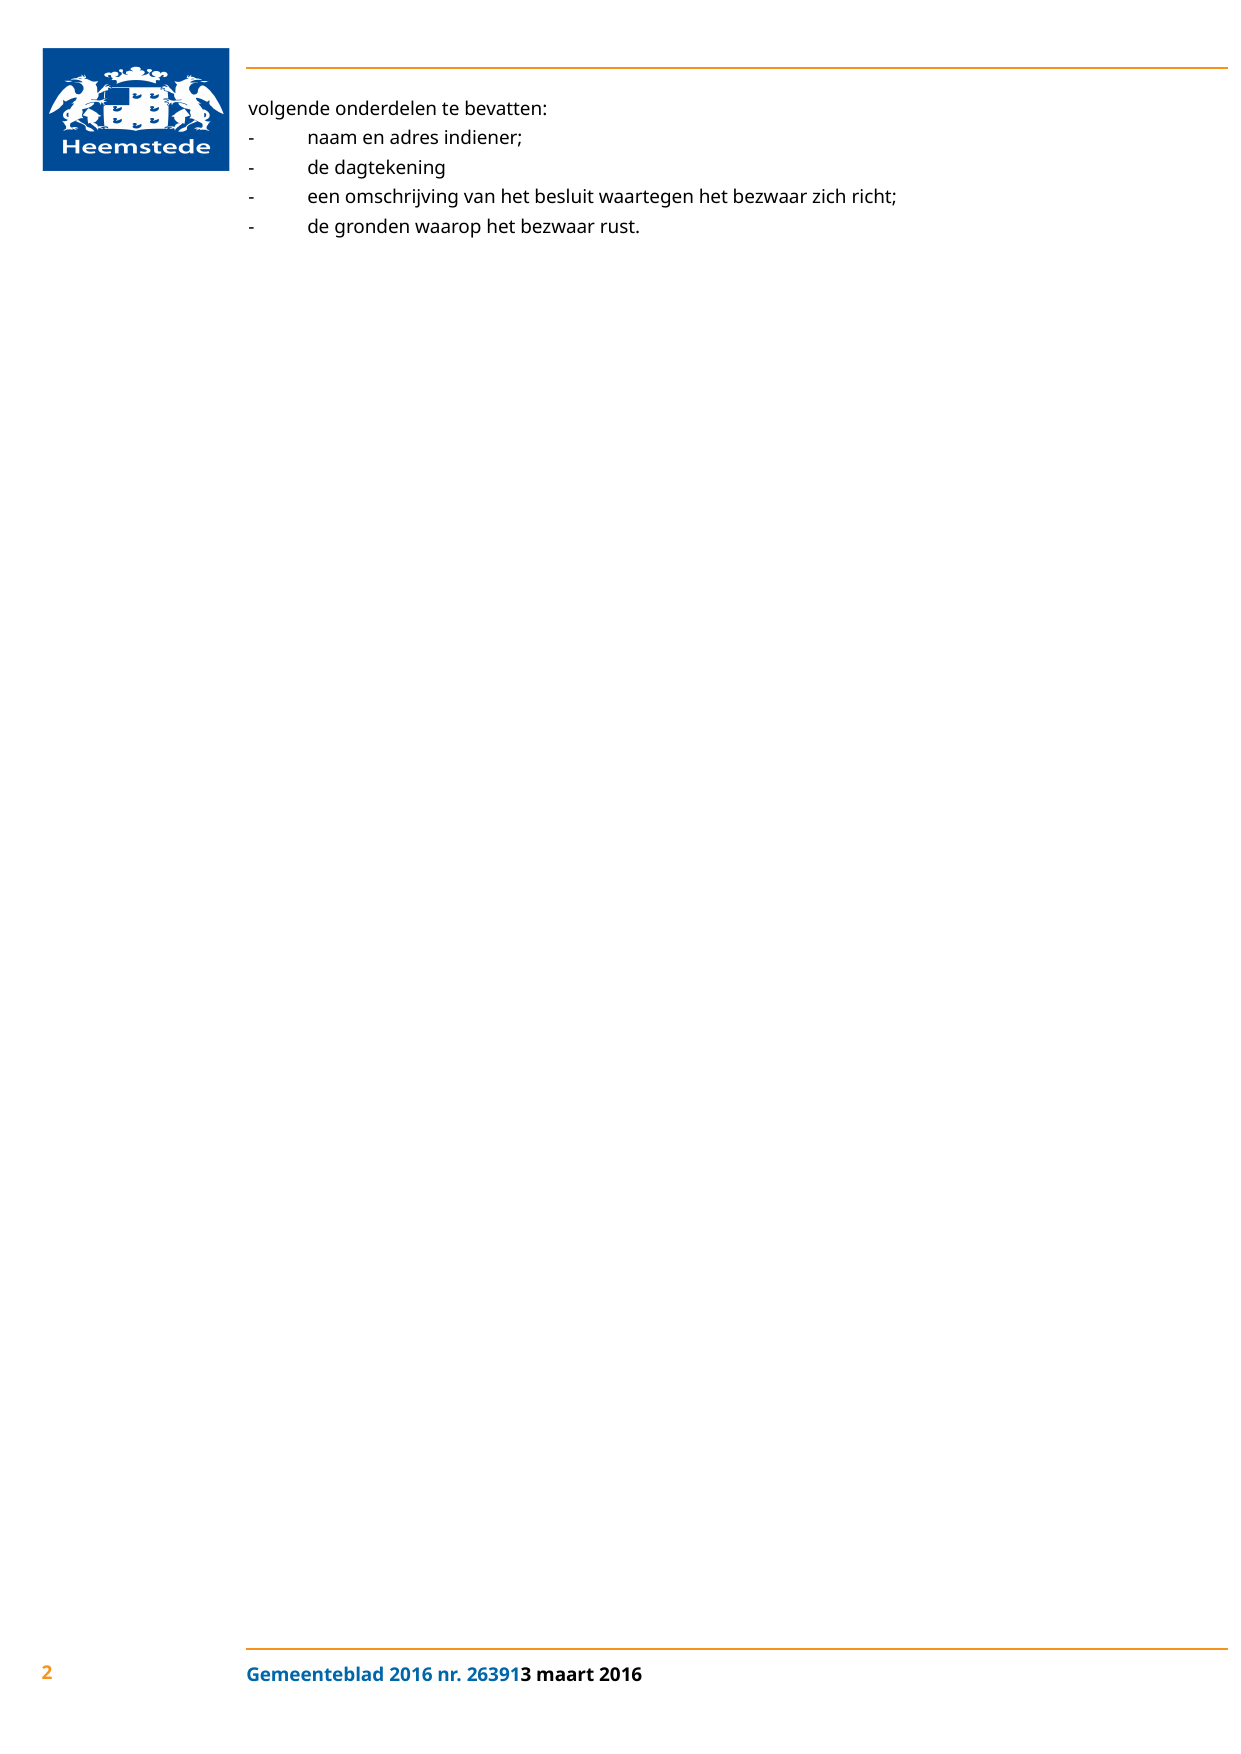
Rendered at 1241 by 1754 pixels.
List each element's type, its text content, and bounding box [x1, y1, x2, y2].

list de dagtekening [248, 154, 1152, 180]
list een omschrijving van het besluit waartegen het bezwaar zich richt; [248, 183, 1152, 209]
list de gronden waarop het bezwaar rust. [248, 213, 1152, 239]
picture [41, 47, 231, 172]
list naam en adres indiener; [248, 124, 1152, 150]
text volgende onderdelen te bevatten: [248, 95, 1152, 121]
